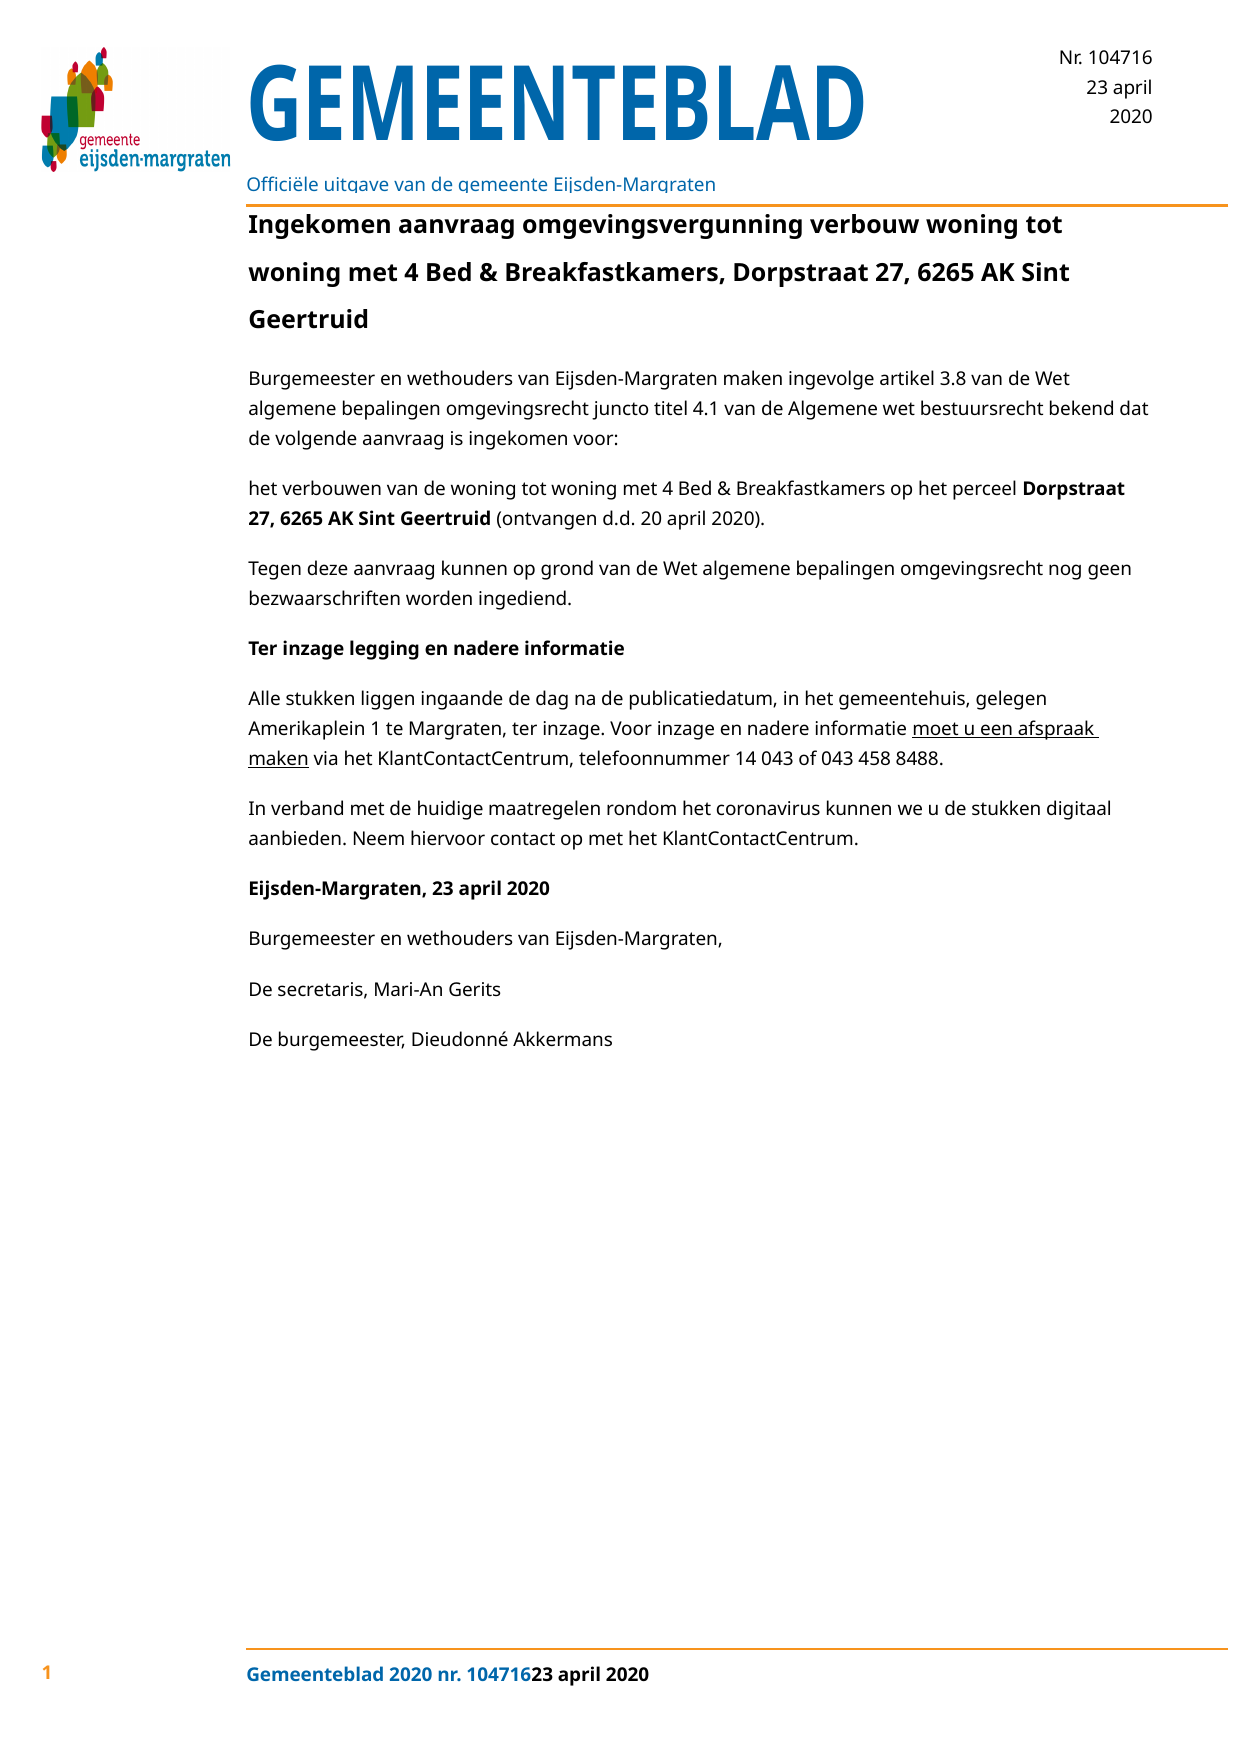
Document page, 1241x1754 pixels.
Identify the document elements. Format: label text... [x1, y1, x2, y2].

text De burgemeester, Dieudonné Akkermans [248, 1026, 1152, 1052]
text Burgemeester en wethouders van Eijsden-Margraten, [248, 926, 1152, 951]
text In verband met de huidige maatregelen rondom het coronavirus kunnen we u de stukken digitaal aanbieden. Neem hiervoor contact op met het KlantContactCentrum. [248, 795, 1152, 850]
text De secretaris, Mari-An Gerits [248, 976, 1152, 1002]
text Ingekomen aanvraag omgevingsvergunning verbouw woning tot woning met 4 Bed & Breakfastkamers, Dorpstraat 27, 6265 AK Sint Geertruid [248, 207, 1152, 336]
text Tegen deze aanvraag kunnen op grond van de Wet algemene bepalingen omgevingsrecht nog geen bezwaarschriften worden ingediend. [248, 555, 1152, 610]
text het verbouwen van de woning tot woning met 4 Bed & Breakfastkamers op het perceel Dorpstraat 27, 6265 AK Sint Geertruid (ontvangen d.d. 20 april 2020). [248, 475, 1152, 530]
text Burgemeester en wethouders van Eijsden-Margraten maken ingevolge artikel 3.8 van de Wet algemene bepalingen omgevingsrecht juncto titel 4.1 van de Algemene wet bestuursrecht bekend dat de volgende aanvraag is ingekomen voor: [248, 366, 1152, 450]
text Eijsden-Margraten, 23 april 2020 [248, 875, 1152, 901]
text Alle stukken liggen ingaande de dag na de publicatiedatum, in het gemeentehuis, gelegen Amerikaplein 1 te Margraten, ter inzage. Voor inzage en nadere informatie moet u een afspraak maken via het KlantContactCentrum, telefoonnummer 14 043 of 043 458 8488. [248, 686, 1152, 770]
text Ter inzage legging en nadere informatie [248, 635, 1152, 661]
picture [41, 47, 231, 172]
